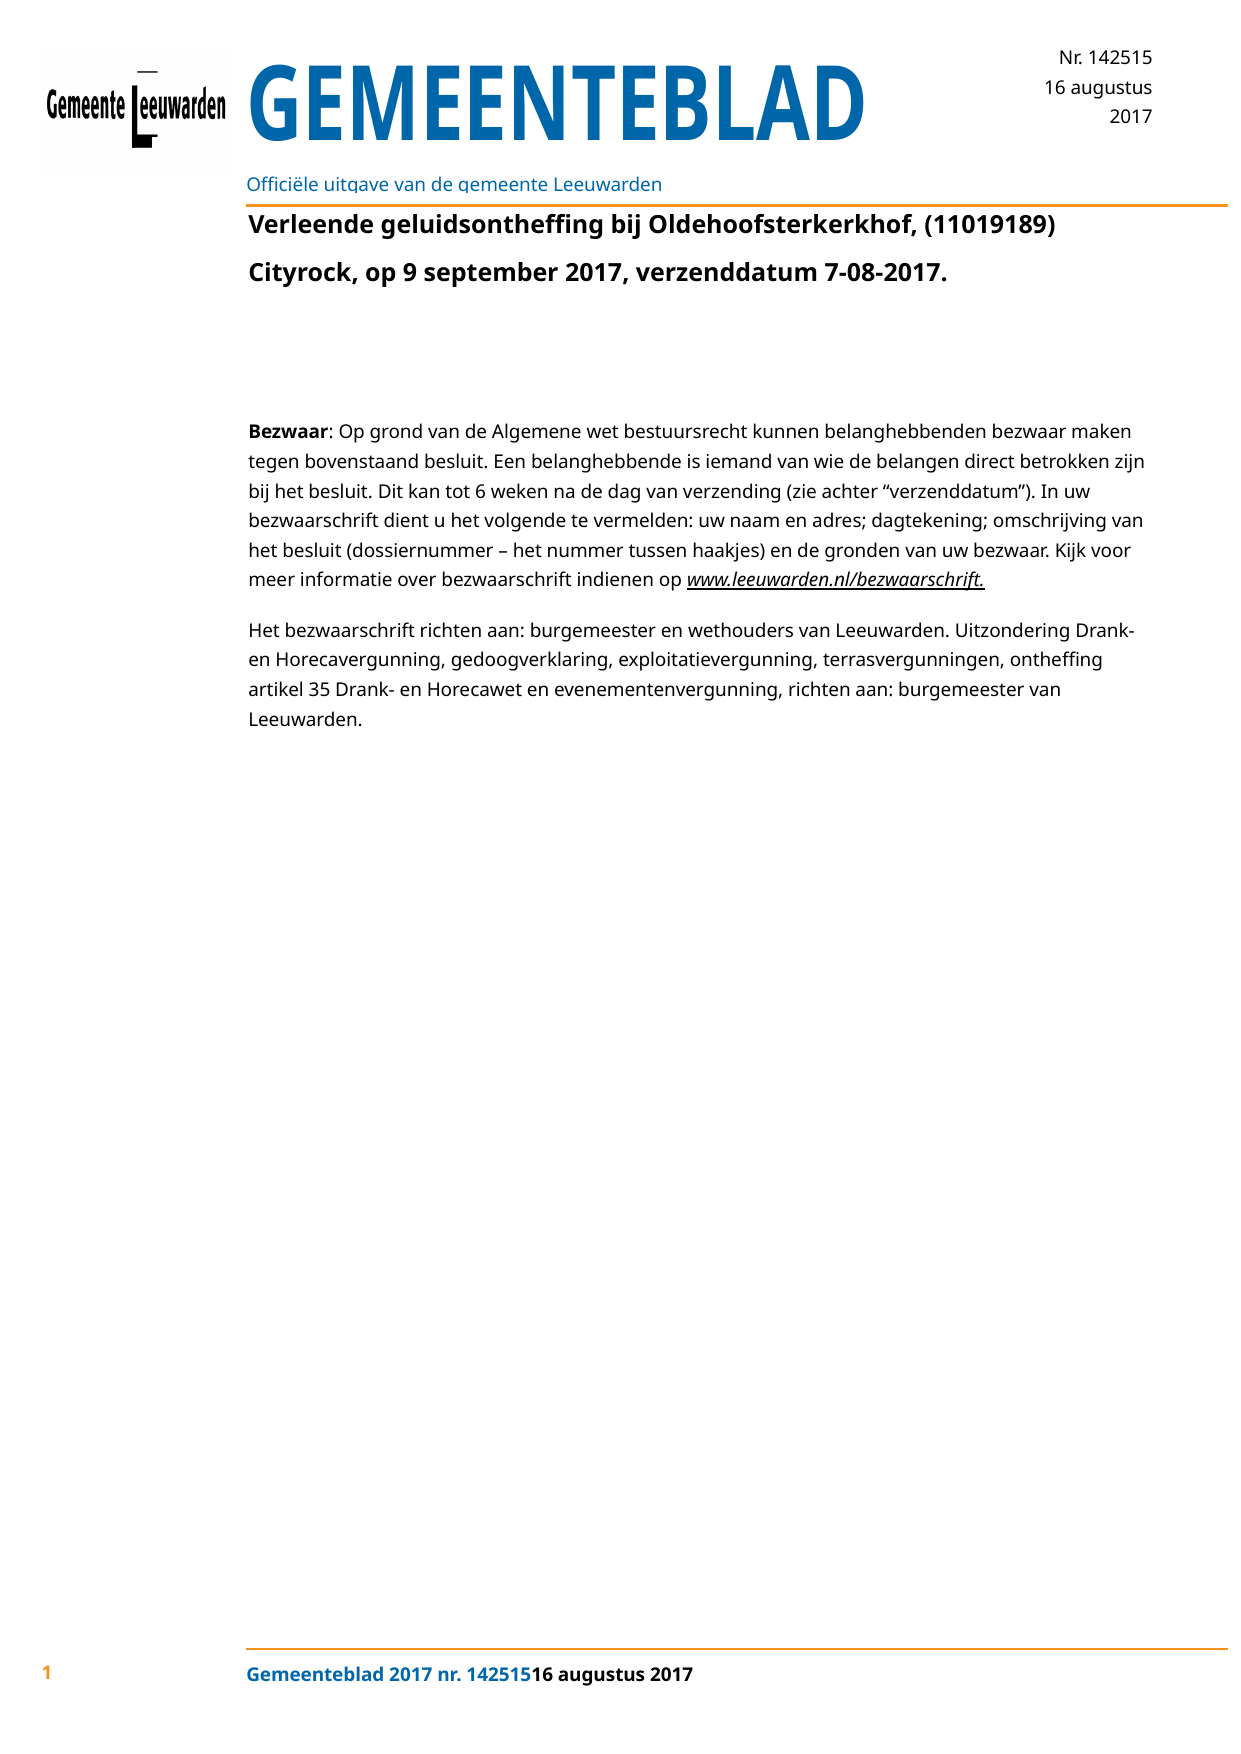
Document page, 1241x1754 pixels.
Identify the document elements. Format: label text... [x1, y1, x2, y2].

picture [41, 47, 231, 172]
text Verleende geluidsontheffing bij Oldehoofsterkerkhof, (11019189) Cityrock, op 9 september 2017, verzenddatum 7-08-2017. [248, 207, 1152, 288]
text Het bezwaarschrift richten aan: burgemeester en wethouders van Leeuwarden. Uitzondering Drank- en Horecavergunning, gedoogverklaring, exploitatievergunning, terrasvergunningen, ontheffing artikel 35 Drank- en Horecawet en evenementenvergunning, richten aan: burgemeester van Leeuwarden. [248, 617, 1152, 732]
text Bezwaar: Op grond van de Algemene wet bestuursrecht kunnen belanghebbenden bezwaar maken tegen bovenstaand besluit. Een belanghebbende is iemand van wie de belangen direct betrokken zijn bij het besluit. Dit kan tot 6 weken na de dag van verzending (zie achter “verzenddatum”). In uw bezwaarschrift dient u het volgende te vermelden: uw naam en adres; dagtekening; omschrijving van het besluit (dossiernummer – het nummer tussen haakjes) en de gronden van uw bezwaar. Kijk voor meer informatie over bezwaarschrift indienen op www.leeuwarden.nl/bezwaarschrift. [248, 419, 1152, 592]
